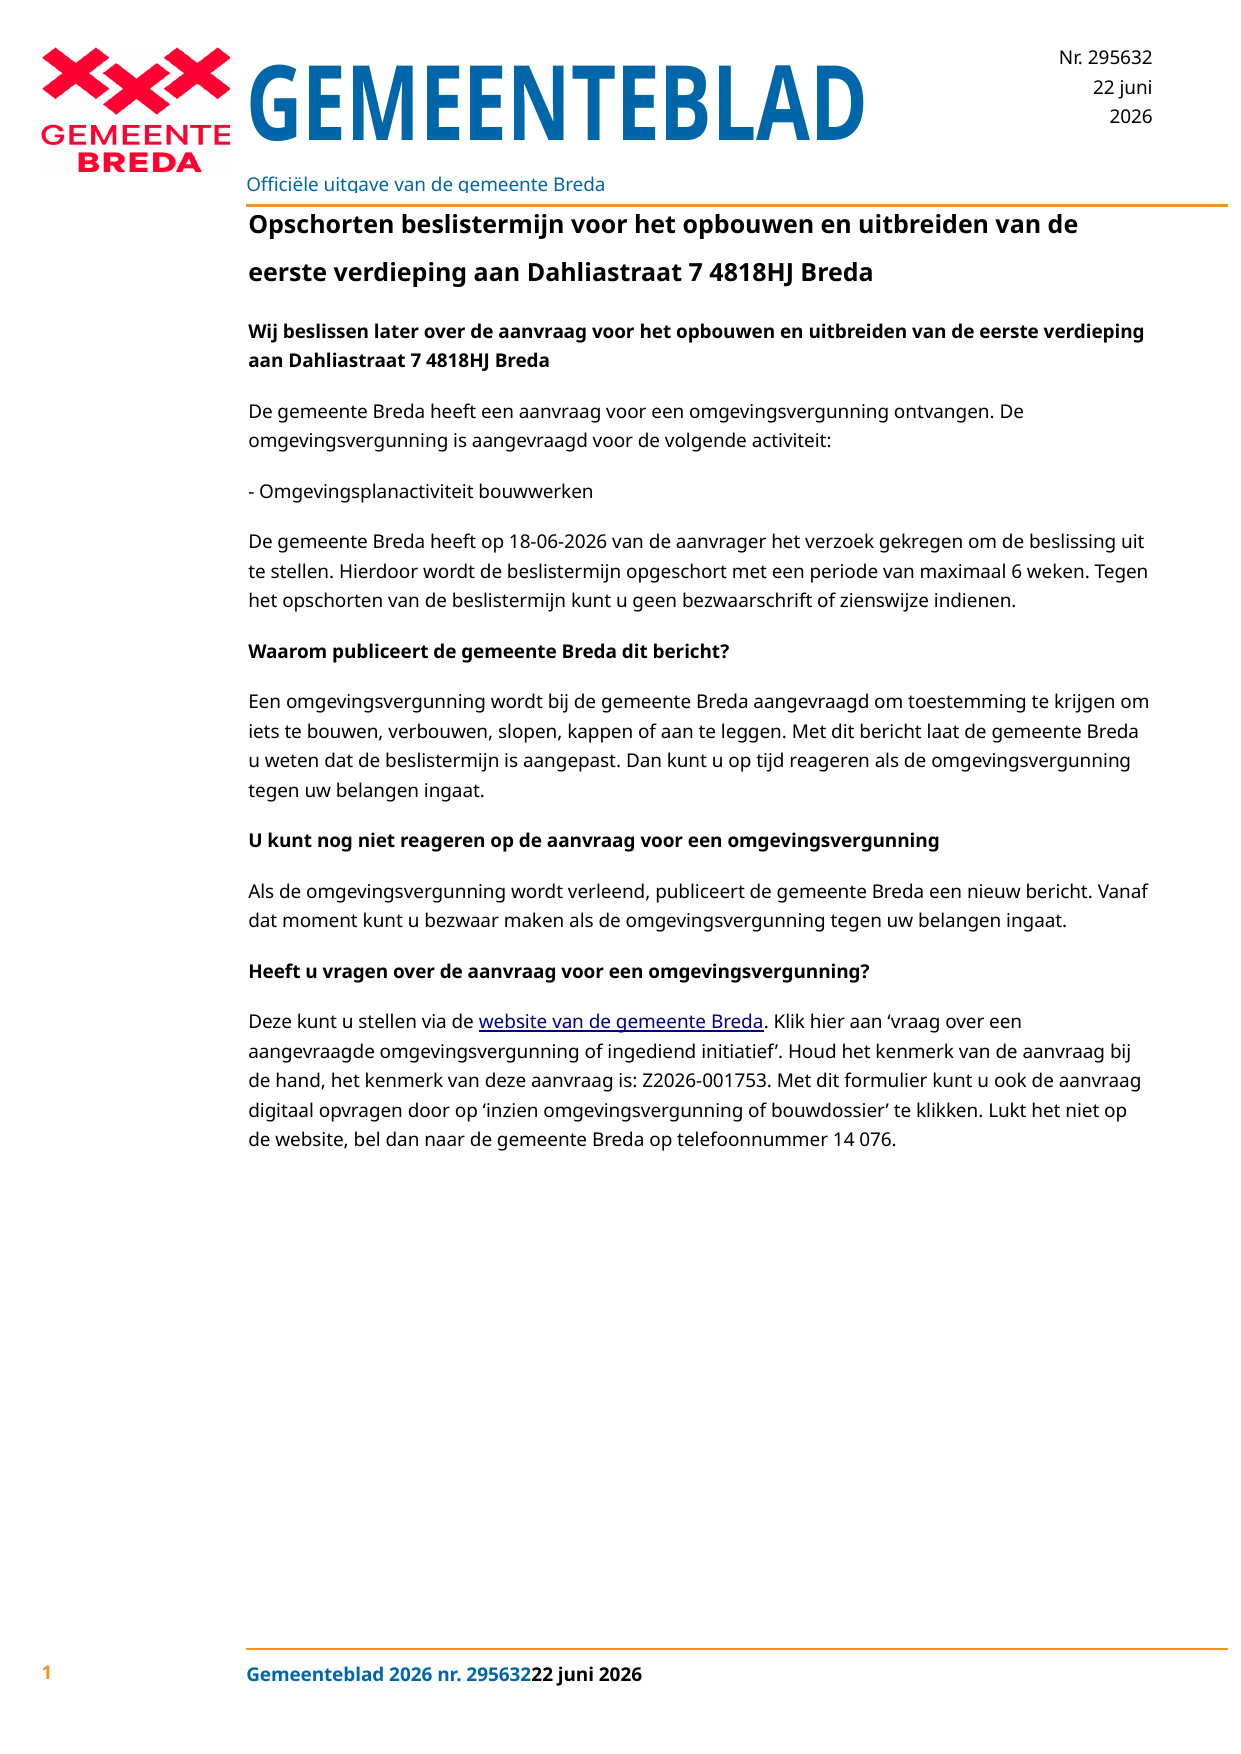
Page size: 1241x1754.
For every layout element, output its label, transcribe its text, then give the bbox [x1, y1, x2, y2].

text Opschorten beslistermijn voor het opbouwen en uitbreiden van de eerste verdieping aan Dahliastraat 7 4818HJ Breda [248, 207, 1152, 288]
text Wij beslissen later over de aanvraag voor het opbouwen en uitbreiden van de eerste verdieping aan Dahliastraat 7 4818HJ Breda [248, 318, 1152, 373]
text Als de omgevingsvergunning wordt verleend, publiceert de gemeente Breda een nieuw bericht. Vanaf dat moment kunt u bezwaar maken als de omgevingsvergunning tegen uw belangen ingaat. [248, 878, 1152, 933]
text - Omgevingsplanactiviteit bouwwerken [248, 478, 1152, 504]
text De gemeente Breda heeft op 18-06-2026 van de aanvrager het verzoek gekregen om de beslissing uit te stellen. Hierdoor wordt de beslistermijn opgeschort met een periode van maximaal 6 weken. Tegen het opschorten van de beslistermijn kunt u geen bezwaarschrift of zienswijze indienen. [248, 528, 1152, 613]
text De gemeente Breda heeft een aanvraag voor een omgevingsvergunning ontvangen. De omgevingsvergunning is aangevraagd voor de volgende activiteit: [248, 398, 1152, 453]
text Heeft u vragen over de aanvraag voor een omgevingsvergunning? [248, 958, 1152, 984]
text Waarom publiceert de gemeente Breda dit bericht? [248, 638, 1152, 664]
text U kunt nog niet reageren op de aanvraag voor een omgevingsvergunning [248, 827, 1152, 853]
text Deze kunt u stellen via de website van de gemeente Breda. Klik hier aan ‘vraag over een aangevraagde omgevingsvergunning of ingediend initiatief’. Houd het kenmerk van de aanvraag bij de hand, het kenmerk van deze aanvraag is: Z2026-001753. Met dit formulier kunt u ook de aanvraag digitaal opvragen door op ‘inzien omgevingsvergunning of bouwdossier’ te klikken. Lukt het niet op de website, bel dan naar de gemeente Breda op telefoonnummer 14 076. [248, 1008, 1152, 1152]
picture [41, 47, 231, 172]
text Een omgevingsvergunning wordt bij de gemeente Breda aangevraagd om toestemming te krijgen om iets te bouwen, verbouwen, slopen, kappen of aan te leggen. Met dit bericht laat de gemeente Breda u weten dat de beslistermijn is aangepast. Dan kunt u op tijd reageren als de omgevingsvergunning tegen uw belangen ingaat. [248, 688, 1152, 803]
